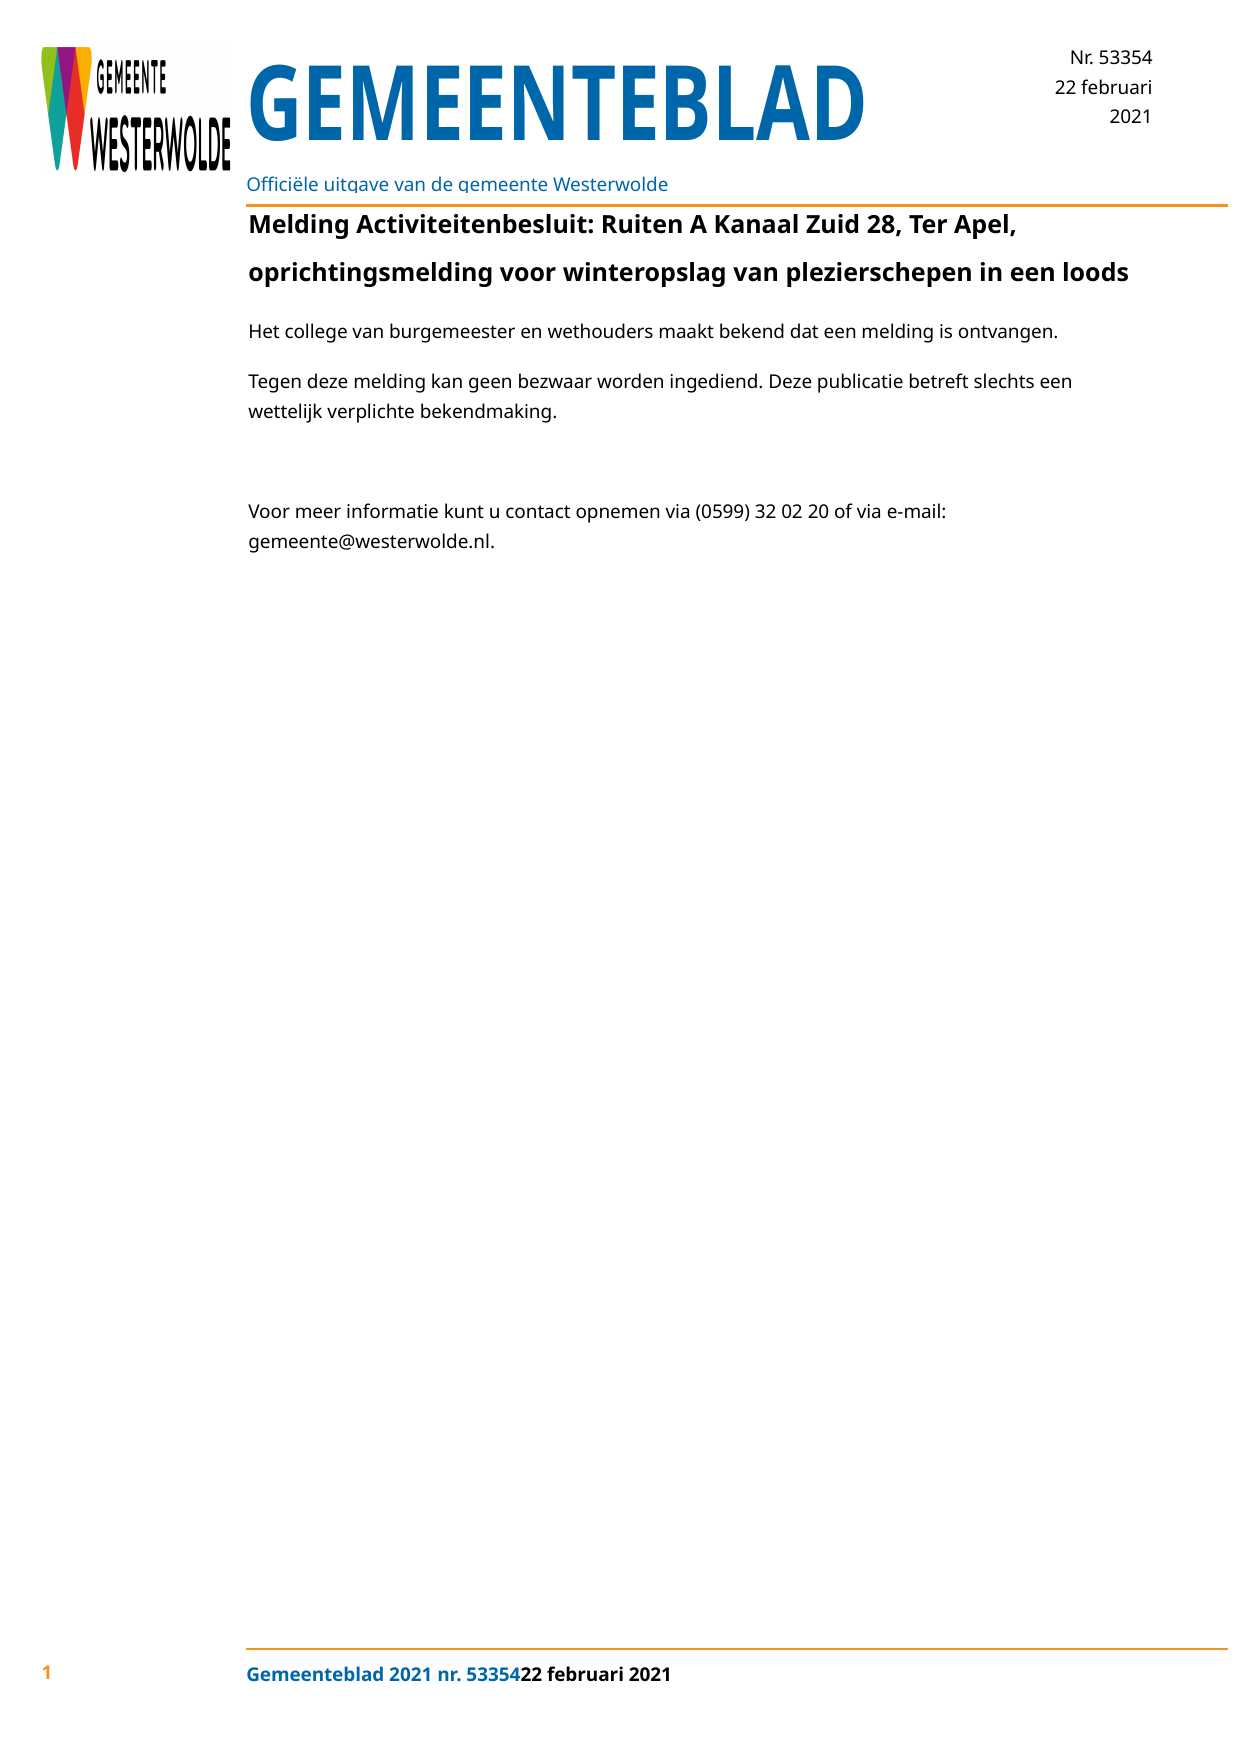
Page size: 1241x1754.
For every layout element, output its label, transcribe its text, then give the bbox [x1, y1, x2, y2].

text Tegen deze melding kan geen bezwaar worden ingediend. Deze publicatie betreft slechts een wettelijk verplichte bekendmaking. [248, 368, 1152, 424]
picture [41, 47, 231, 172]
text Melding Activiteitenbesluit: Ruiten A Kanaal Zuid 28, Ter Apel, oprichtingsmelding voor winteropslag van plezierschepen in een loods [248, 207, 1152, 288]
text Voor meer informatie kunt u contact opnemen via (0599) 32 02 20 of via e-mail: gemeente@westerwolde.nl. [248, 499, 1152, 554]
text Het college van burgemeester en wethouders maakt bekend dat een melding is ontvangen. [248, 318, 1152, 344]
